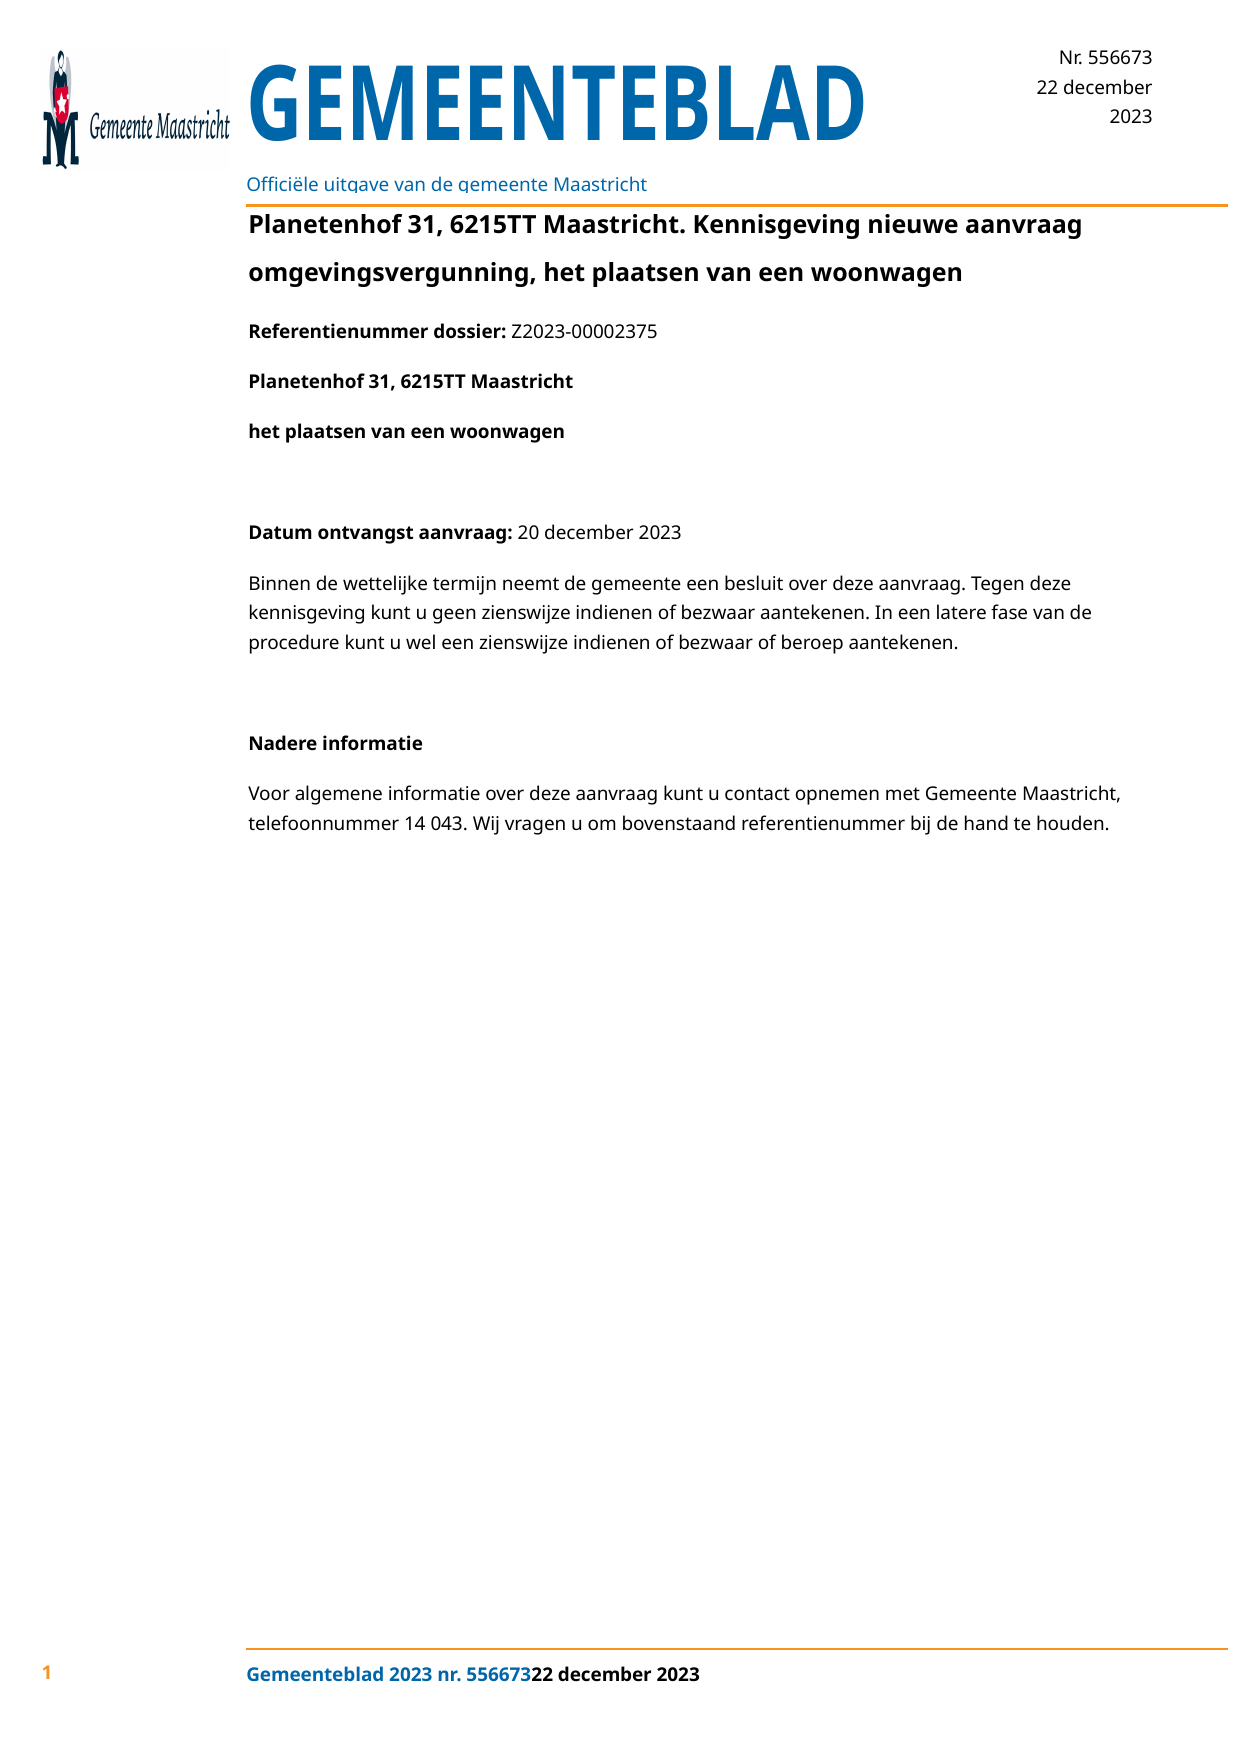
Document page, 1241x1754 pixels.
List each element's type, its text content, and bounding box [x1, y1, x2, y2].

text Referentienummer dossier: Z2023-00002375 [248, 318, 1152, 344]
text Planetenhof 31, 6215TT Maastricht. Kennisgeving nieuwe aanvraag omgevingsvergunning, het plaatsen van een woonwagen [248, 207, 1152, 288]
text Nadere informatie [248, 730, 1152, 756]
text Voor algemene informatie over deze aanvraag kunt u contact opnemen met Gemeente Maastricht, telefoonnummer 14 043. Wij vragen u om bovenstaand referentienummer bij de hand te houden. [248, 780, 1152, 836]
text Binnen de wettelijke termijn neemt de gemeente een besluit over deze aanvraag. Tegen deze kennisgeving kunt u geen zienswijze indienen of bezwaar aantekenen. In een latere fase van de procedure kunt u wel een zienswijze indienen of bezwaar of beroep aantekenen. [248, 570, 1152, 655]
text Datum ontvangst aanvraag: 20 december 2023 [248, 519, 1152, 545]
picture [41, 47, 231, 172]
text het plaatsen van een woonwagen [248, 419, 1152, 444]
text Planetenhof 31, 6215TT Maastricht [248, 368, 1152, 394]
